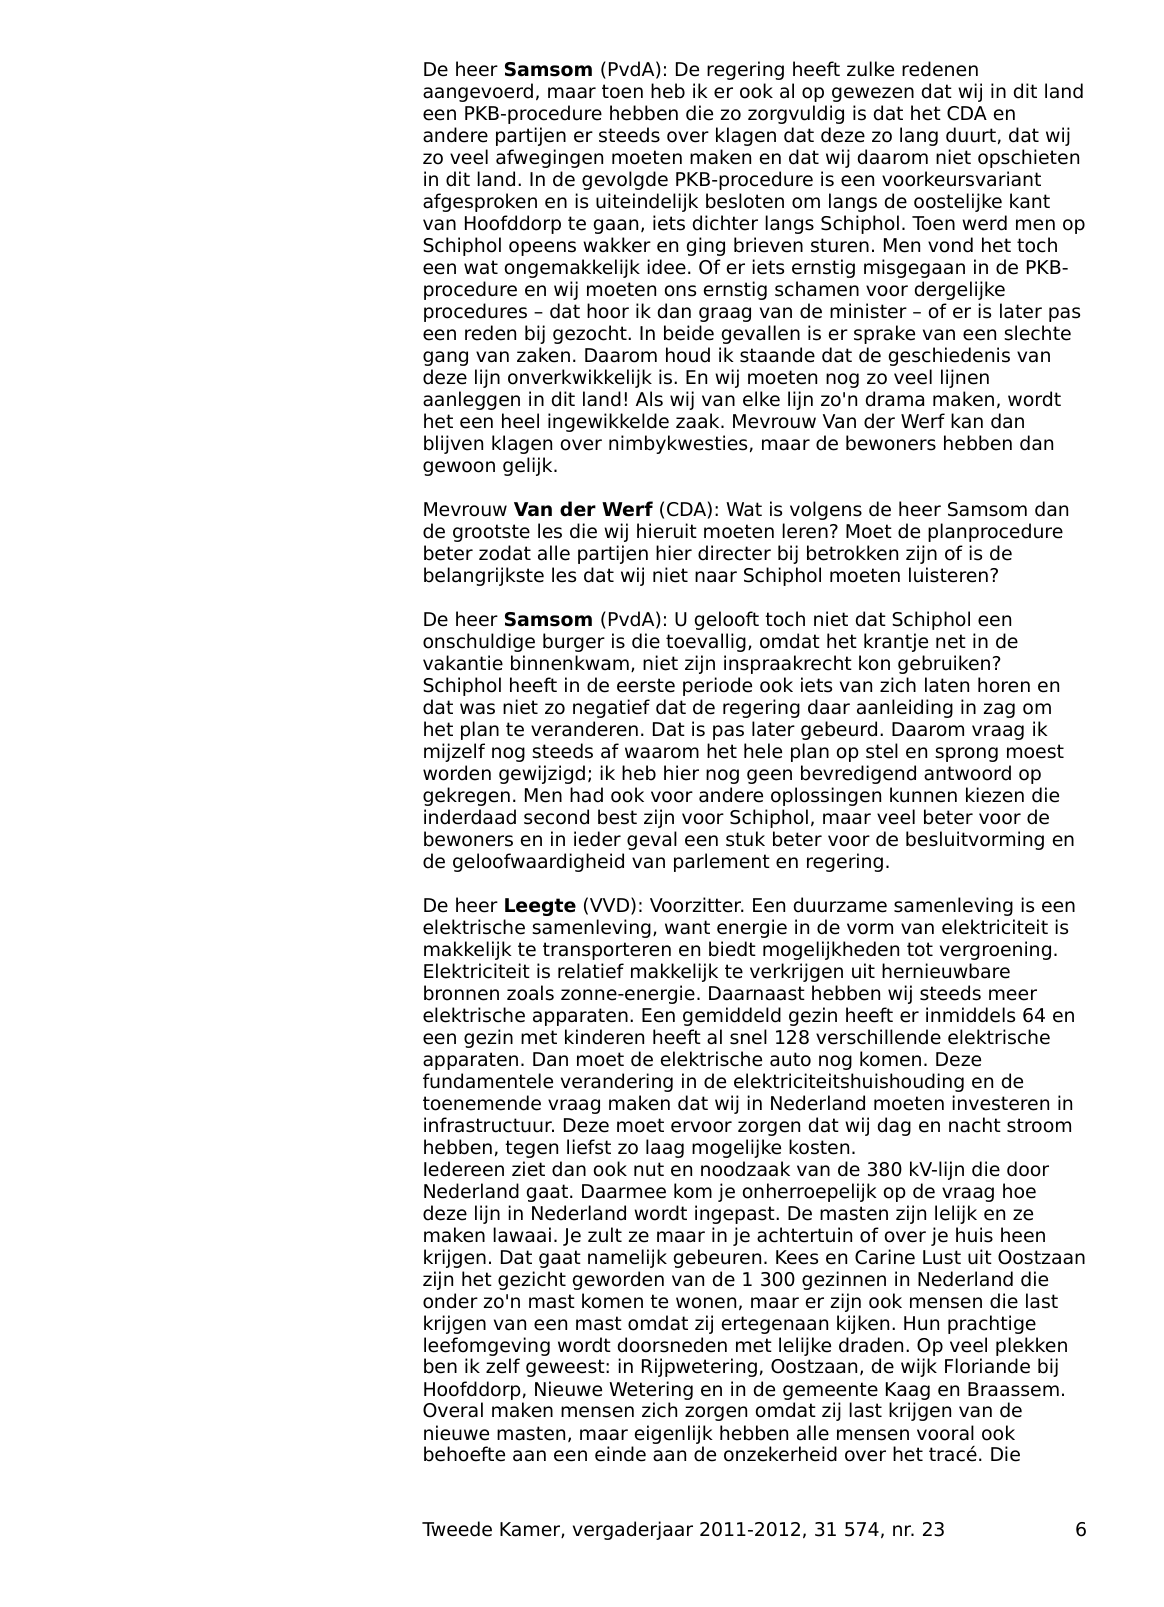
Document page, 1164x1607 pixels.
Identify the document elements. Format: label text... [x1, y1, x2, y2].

text Mevrouw Van der Werf (CDA): Wat is volgens de heer Samsom dan de grootste les die wij hieruit moeten leren? Moet de planprocedure beter zodat alle partijen hier directer bij betrokken zijn of is de belangrijkste les dat wij niet naar Schiphol moeten luisteren? [422, 499, 1087, 587]
text De heer Samsom (PvdA): De regering heeft zulke redenen aangevoerd, maar toen heb ik er ook al op gewezen dat wij in dit land een PKB-procedure hebben die zo zorgvuldig is dat het CDA en andere partijen er steeds over klagen dat deze zo lang duurt, dat wij zo veel afwegingen moeten maken en dat wij daarom niet opschieten in dit land. In de gevolgde PKB-procedure is een voorkeursvariant afgesproken en is uiteindelijk besloten om langs de oostelijke kant van Hoofddorp te gaan, iets dichter langs Schiphol. Toen werd men op Schiphol opeens wakker en ging brieven sturen. Men vond het toch een wat ongemakkelijk idee. Of er iets ernstig misgegaan in de PKB-procedure en wij moeten ons ernstig schamen voor dergelijke procedures – dat hoor ik dan graag van de minister – of er is later pas een reden bij gezocht. In beide gevallen is er sprake van een slechte gang van zaken. Daarom houd ik staande dat de geschiedenis van deze lijn onverkwikkelijk is. En wij moeten nog zo veel lijnen aanleggen in dit land! Als wij van elke lijn zo'n drama maken, wordt het een heel ingewikkelde zaak. Mevrouw Van der Werf kan dan blijven klagen over nimbykwesties, maar de bewoners hebben dan gewoon gelijk. [422, 59, 1087, 477]
text De heer Samsom (PvdA): U gelooft toch niet dat Schiphol een onschuldige burger is die toevallig, omdat het krantje net in de vakantie binnenkwam, niet zijn inspraakrecht kon gebruiken? Schiphol heeft in de eerste periode ook iets van zich laten horen en dat was niet zo negatief dat de regering daar aanleiding in zag om het plan te veranderen. Dat is pas later gebeurd. Daarom vraag ik mijzelf nog steeds af waarom het hele plan op stel en sprong moest worden gewijzigd; ik heb hier nog geen bevredigend antwoord op gekregen. Men had ook voor andere oplossingen kunnen kiezen die inderdaad second best zijn voor Schiphol, maar veel beter voor de bewoners en in ieder geval een stuk beter voor de besluitvorming en de geloofwaardigheid van parlement en regering. [422, 609, 1087, 873]
text De heer Leegte (VVD): Voorzitter. Een duurzame samenleving is een elektrische samenleving, want energie in de vorm van elektriciteit is makkelijk te transporteren en biedt mogelijkheden tot vergroening. Elektriciteit is relatief makkelijk te verkrijgen uit hernieuwbare bronnen zoals zonne-energie. Daarnaast hebben wij steeds meer elektrische apparaten. Een gemiddeld gezin heeft er inmiddels 64 en een gezin met kinderen heeft al snel 128 verschillende elektrische apparaten. Dan moet de elektrische auto nog komen. Deze fundamentele verandering in de elektriciteitshuishouding en de toenemende vraag maken dat wij in Nederland moeten investeren in infrastructuur. Deze moet ervoor zorgen dat wij dag en nacht stroom hebben, tegen liefst zo laag mogelijke kosten. [422, 895, 1087, 1159]
text Iedereen ziet dan ook nut en noodzaak van de 380 kV-lijn die door Nederland gaat. Daarmee kom je onherroepelijk op de vraag hoe deze lijn in Nederland wordt ingepast. De masten zijn lelijk en ze maken lawaai. Je zult ze maar in je achtertuin of over je huis heen krijgen. Dat gaat namelijk gebeuren. Kees en Carine Lust uit Oostzaan zijn het gezicht geworden van de 1 300 gezinnen in Nederland die onder zo'n mast komen te wonen, maar er zijn ook mensen die last krijgen van een mast omdat zij ertegenaan kijken. Hun prachtige leefomgeving wordt doorsneden met lelijke draden. Op veel plekken ben ik zelf geweest: in Rijpwetering, Oostzaan, de wijk Floriande bij Hoofddorp, Nieuwe Wetering en in de gemeente Kaag en Braassem. Overal maken mensen zich zorgen omdat zij last krijgen van de nieuwe masten, maar eigenlijk hebben alle mensen vooral ook behoefte aan een einde aan de onzekerheid over het tracé. Die [422, 1159, 1087, 1466]
